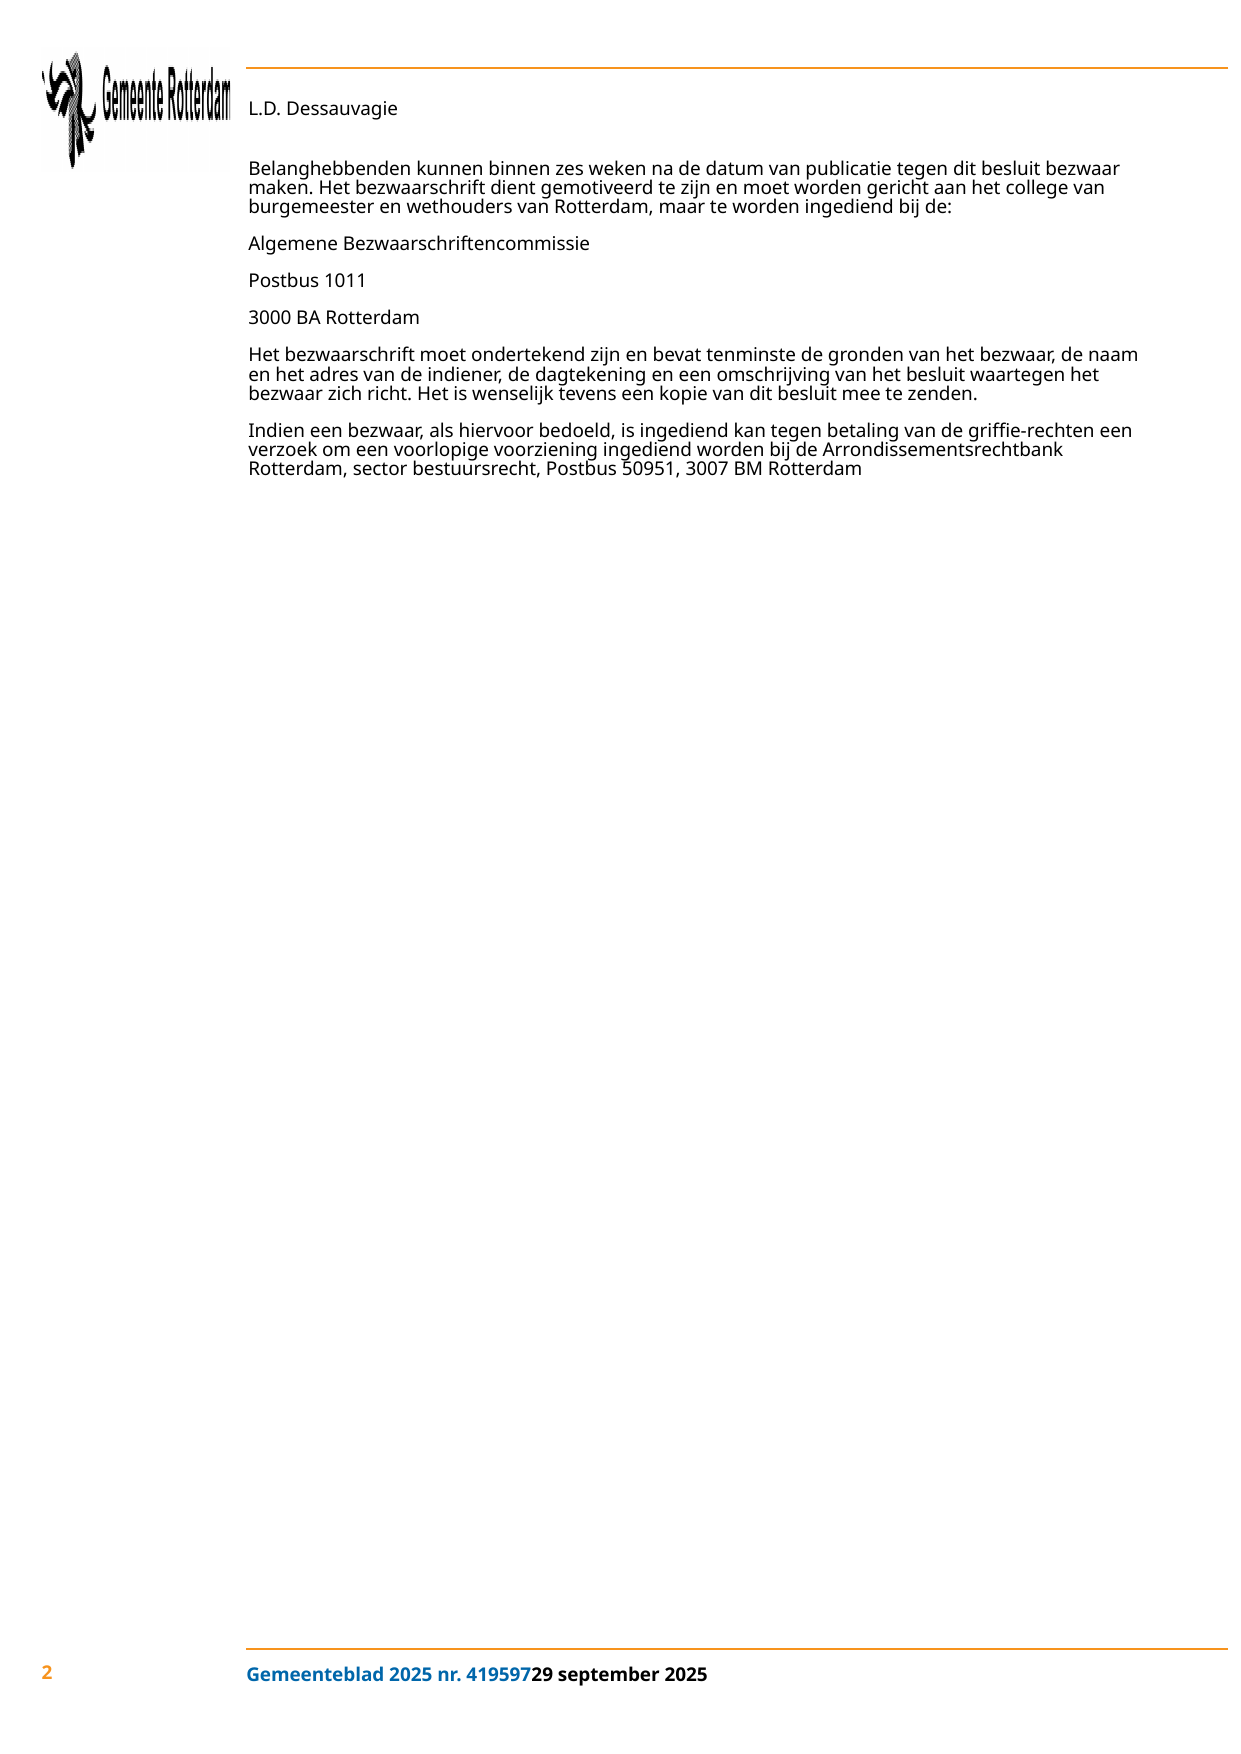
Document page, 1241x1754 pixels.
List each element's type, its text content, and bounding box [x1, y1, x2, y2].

text 3000 BA Rotterdam [248, 309, 1152, 329]
text Het bezwaarschrift moet ondertekend zijn en bevat tenminste de gronden van het bezwaar, de naam en het adres van de indiener, de dagtekening en een omschrijving van het besluit waartegen het bezwaar zich richt. Het is wenselijk tevens een kopie van dit besluit mee te zenden. [248, 346, 1152, 404]
text L.D. Dessauvagie [248, 95, 1152, 121]
text Postbus 1011 [248, 272, 1152, 292]
picture [41, 47, 231, 172]
text Algemene Bezwaarschriftencommissie [248, 235, 1152, 255]
text Indien een bezwaar, als hiervoor bedoeld, is ingediend kan tegen betaling van de griffie-rechten een verzoek om een voorlopige voorziening ingediend worden bij de Arrondissementsrechtbank Rotterdam, sector bestuursrecht, Postbus 50951, 3007 BM Rotterdam [248, 422, 1152, 480]
text Belanghebbenden kunnen binnen zes weken na de datum van publicatie tegen dit besluit bezwaar maken. Het bezwaarschrift dient gemotiveerd te zijn en moet worden gericht aan het college van burgemeester en wethouders van Rotterdam, maar te worden ingediend bij de: [248, 160, 1152, 218]
